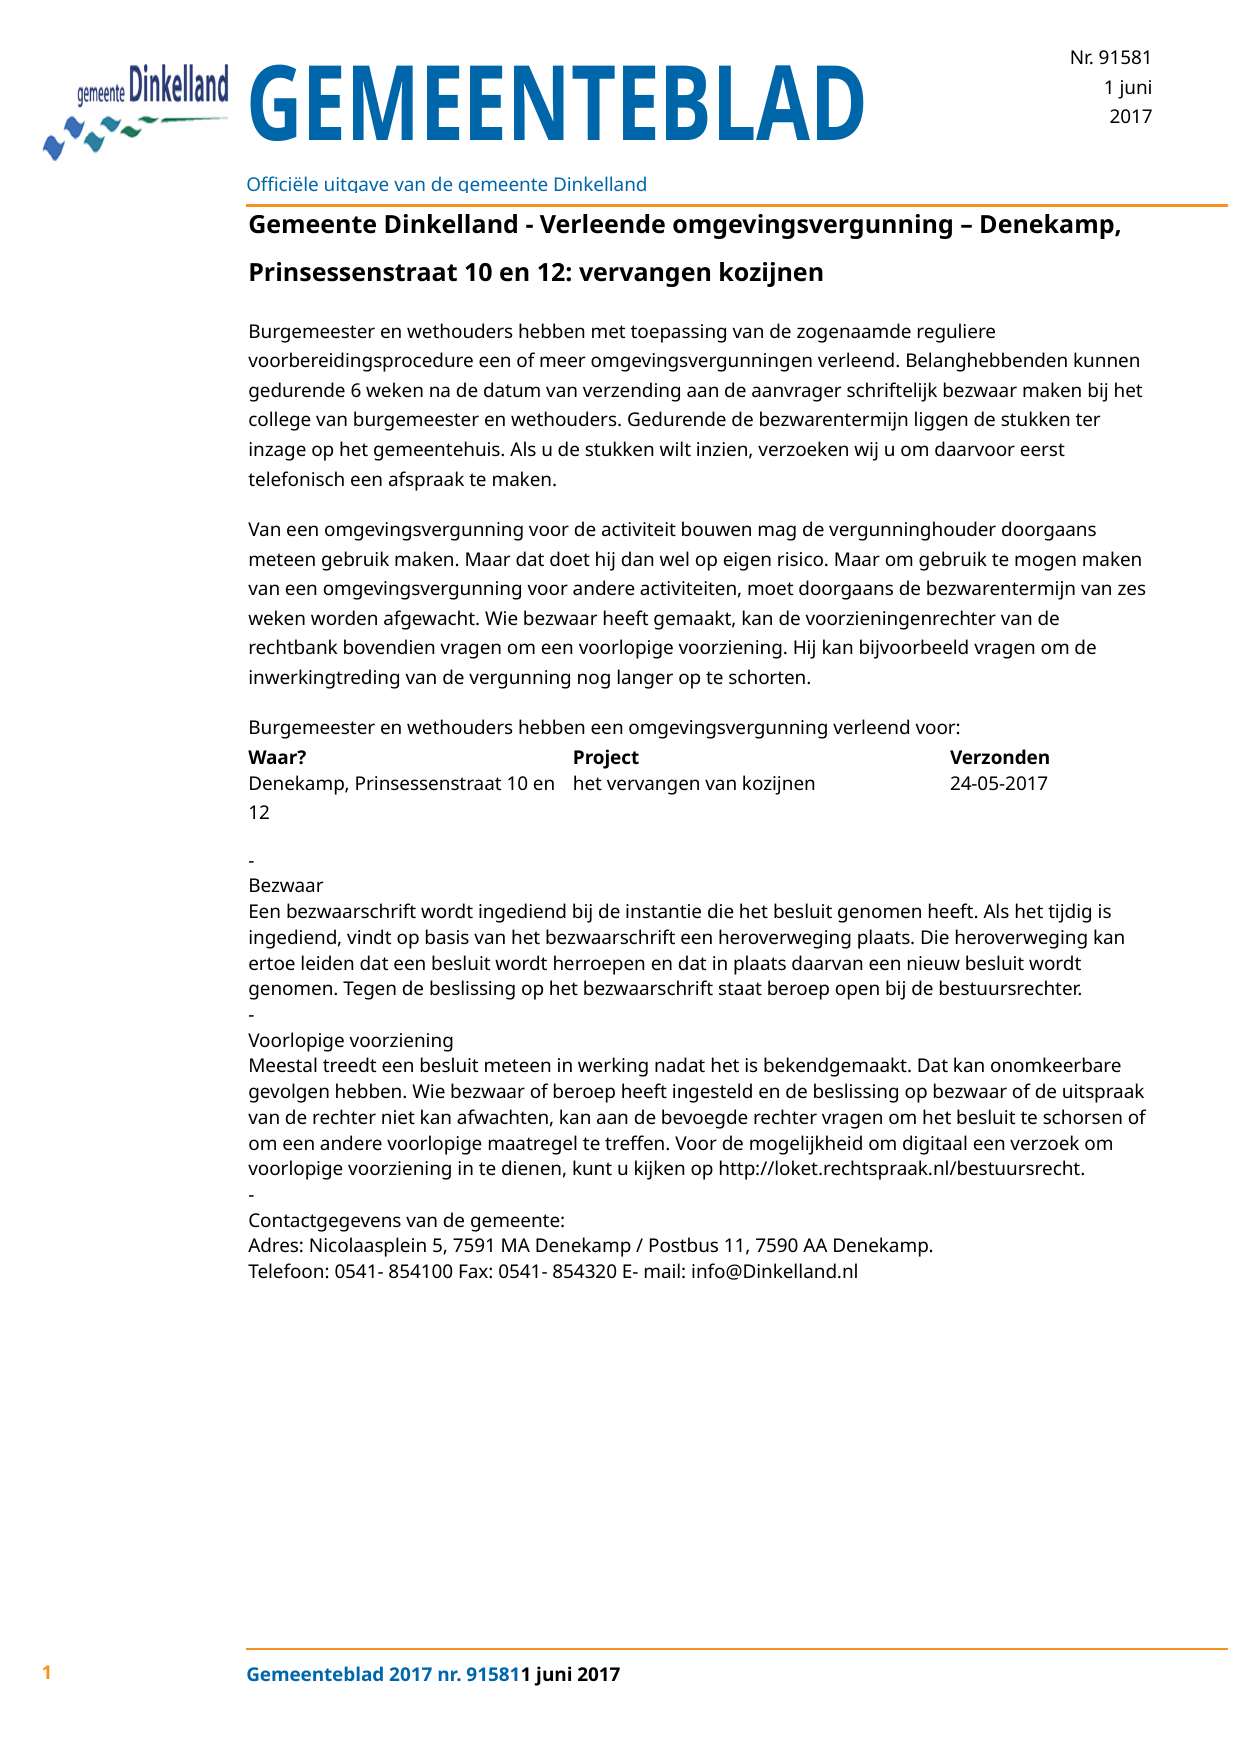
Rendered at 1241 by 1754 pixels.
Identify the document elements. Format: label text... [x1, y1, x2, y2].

text - [248, 1001, 1152, 1027]
text Gemeente Dinkelland - Verleende omgevingsvergunning – Denekamp, Prinsessenstraat 10 en 12: vervangen kozijnen [248, 207, 1152, 288]
text Contactgegevens van de gemeente: [248, 1207, 1152, 1233]
text Burgemeester en wethouders hebben met toepassing van de zogenaamde reguliere voorbereidingsprocedure een of meer omgevingsvergunningen verleend. Belanghebbenden kunnen gedurende 6 weken na de datum van verzending aan de aanvrager schriftelijk bezwaar maken bij het college van burgemeester en wethouders. Gedurende de bezwarentermijn liggen de stukken ter inzage op het gemeentehuis. Als u de stukken wilt inzien, verzoeken wij u om daarvoor eerst telefonisch een afspraak te maken. [248, 318, 1152, 492]
table_cell het vervangen van kozijnen [573, 770, 950, 825]
text - [248, 1181, 1152, 1207]
picture [41, 47, 231, 172]
text Adres: Nicolaasplein 5, 7591 MA Denekamp / Postbus 11, 7590 AA Denekamp. [248, 1233, 1152, 1258]
text Een bezwaarschrift wordt ingediend bij de instantie die het besluit genomen heeft. Als het tijdig is ingediend, vindt op basis van het bezwaarschrift een heroverweging plaats. Die heroverweging kan ertoe leiden dat een besluit wordt herroepen en dat in plaats daarvan een nieuw besluit wordt genomen. Tegen de beslissing op het bezwaarschrift staat beroep open bij de bestuursrechter. [248, 898, 1152, 1001]
text - [248, 847, 1152, 872]
text Bezwaar [248, 872, 1152, 898]
text Burgemeester en wethouders hebben een omgevingsvergunning verleend voor: [248, 714, 1152, 740]
table_header Verzonden [950, 744, 1152, 770]
text Telefoon: 0541- 854100 Fax: 0541- 854320 E- mail: info@Dinkelland.nl [248, 1258, 1152, 1284]
text Voorlopige voorziening [248, 1027, 1152, 1053]
text Meestal treedt een besluit meteen in werking nadat het is bekendgemaakt. Dat kan onomkeerbare gevolgen hebben. Wie bezwaar of beroep heeft ingesteld en de beslissing op bezwaar of de uitspraak van de rechter niet kan afwachten, kan aan de bevoegde rechter vragen om het besluit te schorsen of om een andere voorlopige maatregel te treffen. Voor de mogelijkheid om digitaal een verzoek om voorlopige voorziening in te dienen, kunt u kijken op http://loket.rechtspraak.nl/bestuursrecht. [248, 1053, 1152, 1181]
table_header Project [573, 744, 950, 770]
table_header Waar? [248, 744, 573, 770]
text Van een omgevingsvergunning voor de activiteit bouwen mag de vergunninghouder doorgaans meteen gebruik maken. Maar dat doet hij dan wel op eigen risico. Maar om gebruik te mogen maken van een omgevingsvergunning voor andere activiteiten, moet doorgaans de bezwarentermijn van zes weken worden afgewacht. Wie bezwaar heeft gemaakt, kan de voorzieningenrechter van de rechtbank bovendien vragen om een voorlopige voorziening. Hij kan bijvoorbeeld vragen om de inwerkingtreding van de vergunning nog langer op te schorten. [248, 516, 1152, 690]
table_cell 24-05-2017 [950, 770, 1152, 825]
table_cell Denekamp, Prinsessenstraat 10 en 12 [248, 770, 573, 825]
